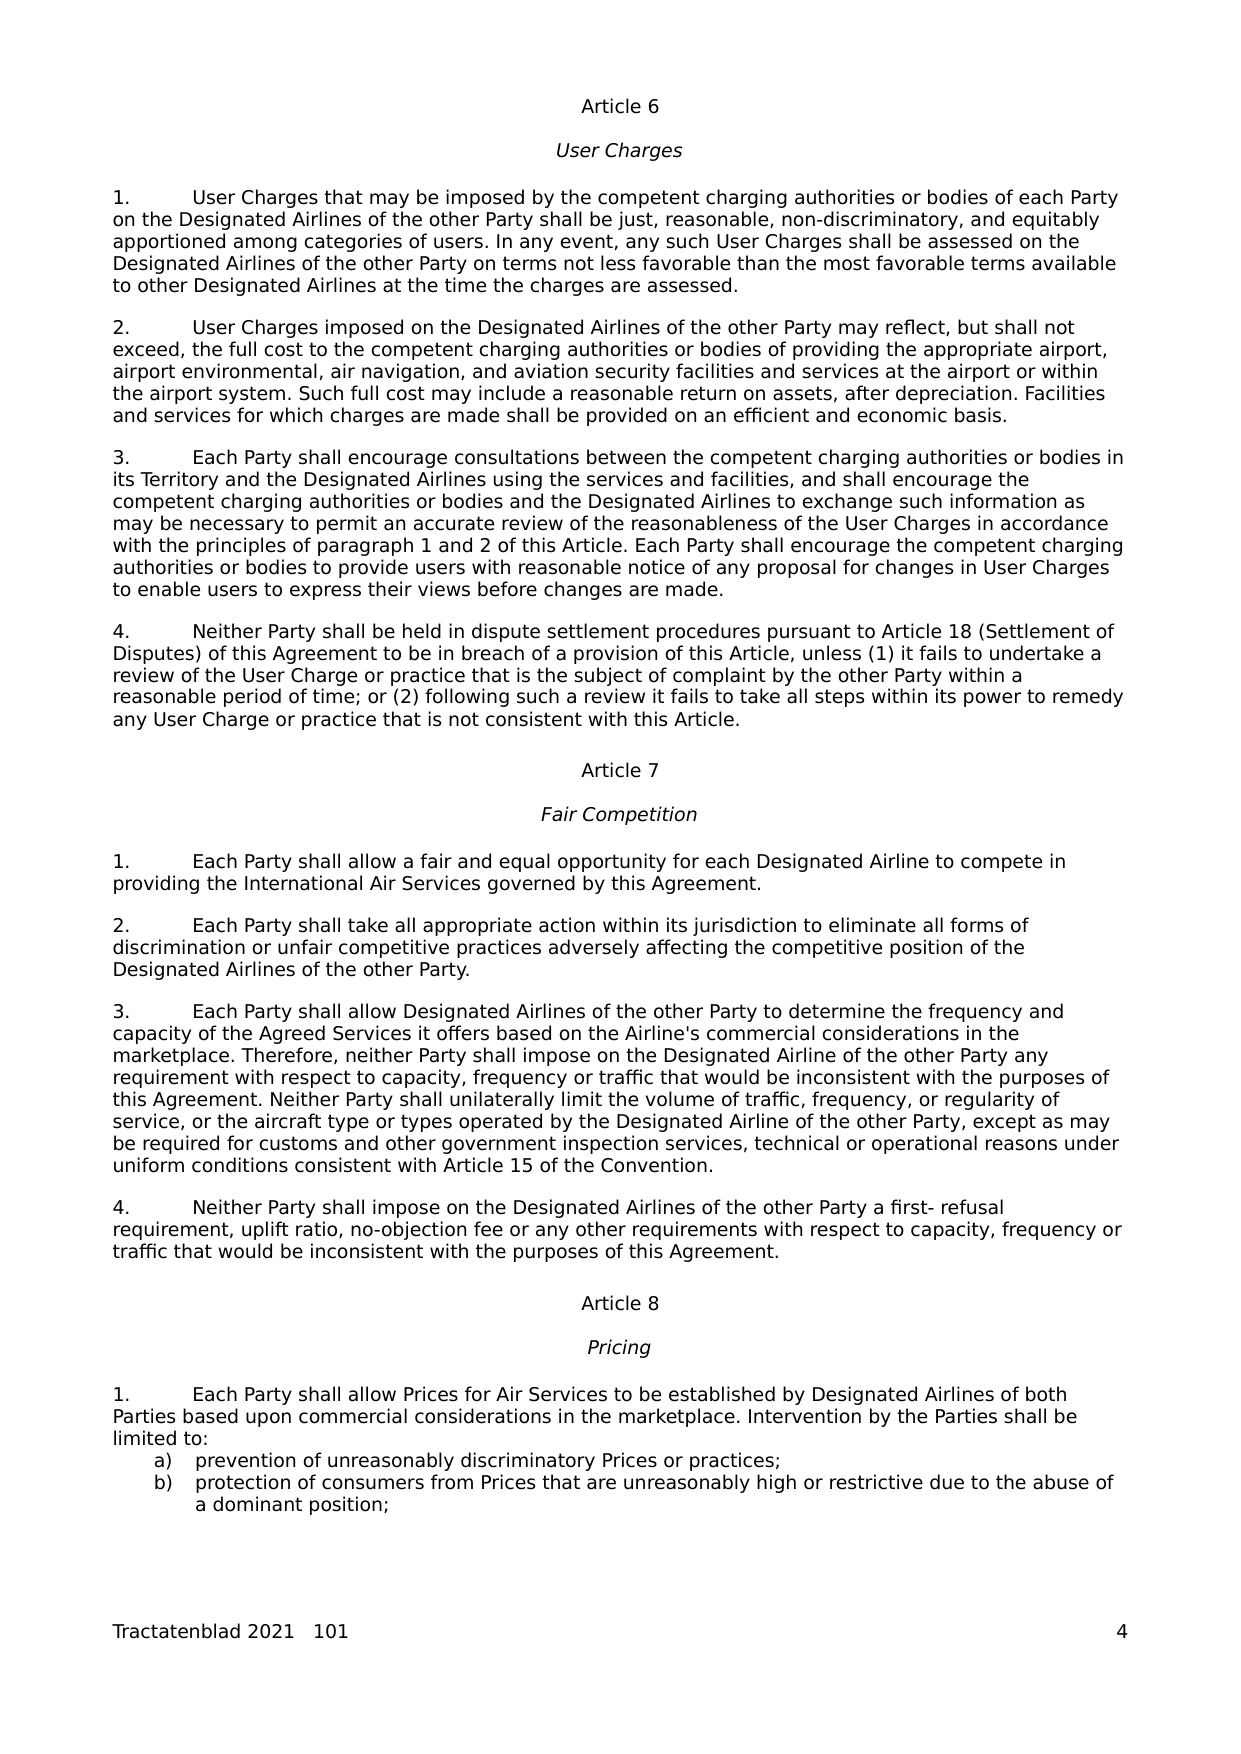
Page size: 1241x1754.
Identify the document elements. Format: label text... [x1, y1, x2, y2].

text 3. Each Party shall allow Designated Airlines of the other Party to determine the frequency and capacity of the Agreed Services it offers based on the Airline's commercial considerations in the marketplace. Therefore, neither Party shall impose on the Designated Airline of the other Party any requirement with respect to capacity, frequency or traffic that would be inconsistent with the purposes of this Agreement. Neither Party shall unilaterally limit the volume of traffic, frequency, or regularity of service, or the aircraft type or types operated by the Designated Airline of the other Party, except as may be required for customs and other government inspection services, technical or operational reasons under uniform conditions consistent with Article 15 of the Convention. [112, 1001, 1128, 1177]
text 2. Each Party shall take all appropriate action within its jurisdiction to eliminate all forms of discrimination or unfair competitive practices adversely affecting the competitive position of the Designated Airlines of the other Party. [112, 915, 1128, 981]
subtitle Article 6 User Charges [112, 96, 1128, 162]
subtitle Article 7 Fair Competition [112, 760, 1128, 826]
text a) prevention of unreasonably discriminatory Prices or practices; [153, 1450, 1128, 1472]
text b) protection of consumers from Prices that are unreasonably high or restrictive due to the abuse of a dominant position; [153, 1472, 1128, 1516]
text 4. Neither Party shall be held in dispute settlement procedures pursuant to Article 18 (Settlement of Disputes) of this Agreement to be in breach of a provision of this Article, unless (1) it fails to undertake a review of the User Charge or practice that is the subject of complaint by the other Party within a reasonable period of time; or (2) following such a review it fails to take all steps within its power to remedy any User Charge or practice that is not consistent with this Article. [112, 621, 1128, 730]
text 4. Neither Party shall impose on the Designated Airlines of the other Party a first- refusal requirement, uplift ratio, no-objection fee or any other requirements with respect to capacity, frequency or traffic that would be inconsistent with the purposes of this Agreement. [112, 1197, 1128, 1263]
text 1. Each Party shall allow Prices for Air Services to be established by Designated Airlines of both Parties based upon commercial considerations in the marketplace. Intervention by the Parties shall be limited to: [112, 1384, 1128, 1450]
text 1. User Charges that may be imposed by the competent charging authorities or bodies of each Party on the Designated Airlines of the other Party shall be just, reasonable, non-discriminatory, and equitably apportioned among categories of users. In any event, any such User Charges shall be assessed on the Designated Airlines of the other Party on terms not less favorable than the most favorable terms available to other Designated Airlines at the time the charges are assessed. [112, 187, 1128, 297]
text 2. User Charges imposed on the Designated Airlines of the other Party may reflect, but shall not exceed, the full cost to the competent charging authorities or bodies of providing the appropriate airport, airport environmental, air navigation, and aviation security facilities and services at the airport or within the airport system. Such full cost may include a reasonable return on assets, after depreciation. Facilities and services for which charges are made shall be provided on an efficient and economic basis. [112, 317, 1128, 427]
text 1. Each Party shall allow a fair and equal opportunity for each Designated Airline to compete in providing the International Air Services governed by this Agreement. [112, 851, 1128, 895]
subtitle Article 8 Pricing [112, 1293, 1128, 1359]
text 3. Each Party shall encourage consultations between the competent charging authorities or bodies in its Territory and the Designated Airlines using the services and facilities, and shall encourage the competent charging authorities or bodies and the Designated Airlines to exchange such information as may be necessary to permit an accurate review of the reasonableness of the User Charges in accordance with the principles of paragraph 1 and 2 of this Article. Each Party shall encourage the competent charging authorities or bodies to provide users with reasonable notice of any proposal for changes in User Charges to enable users to express their views before changes are made. [112, 447, 1128, 601]
